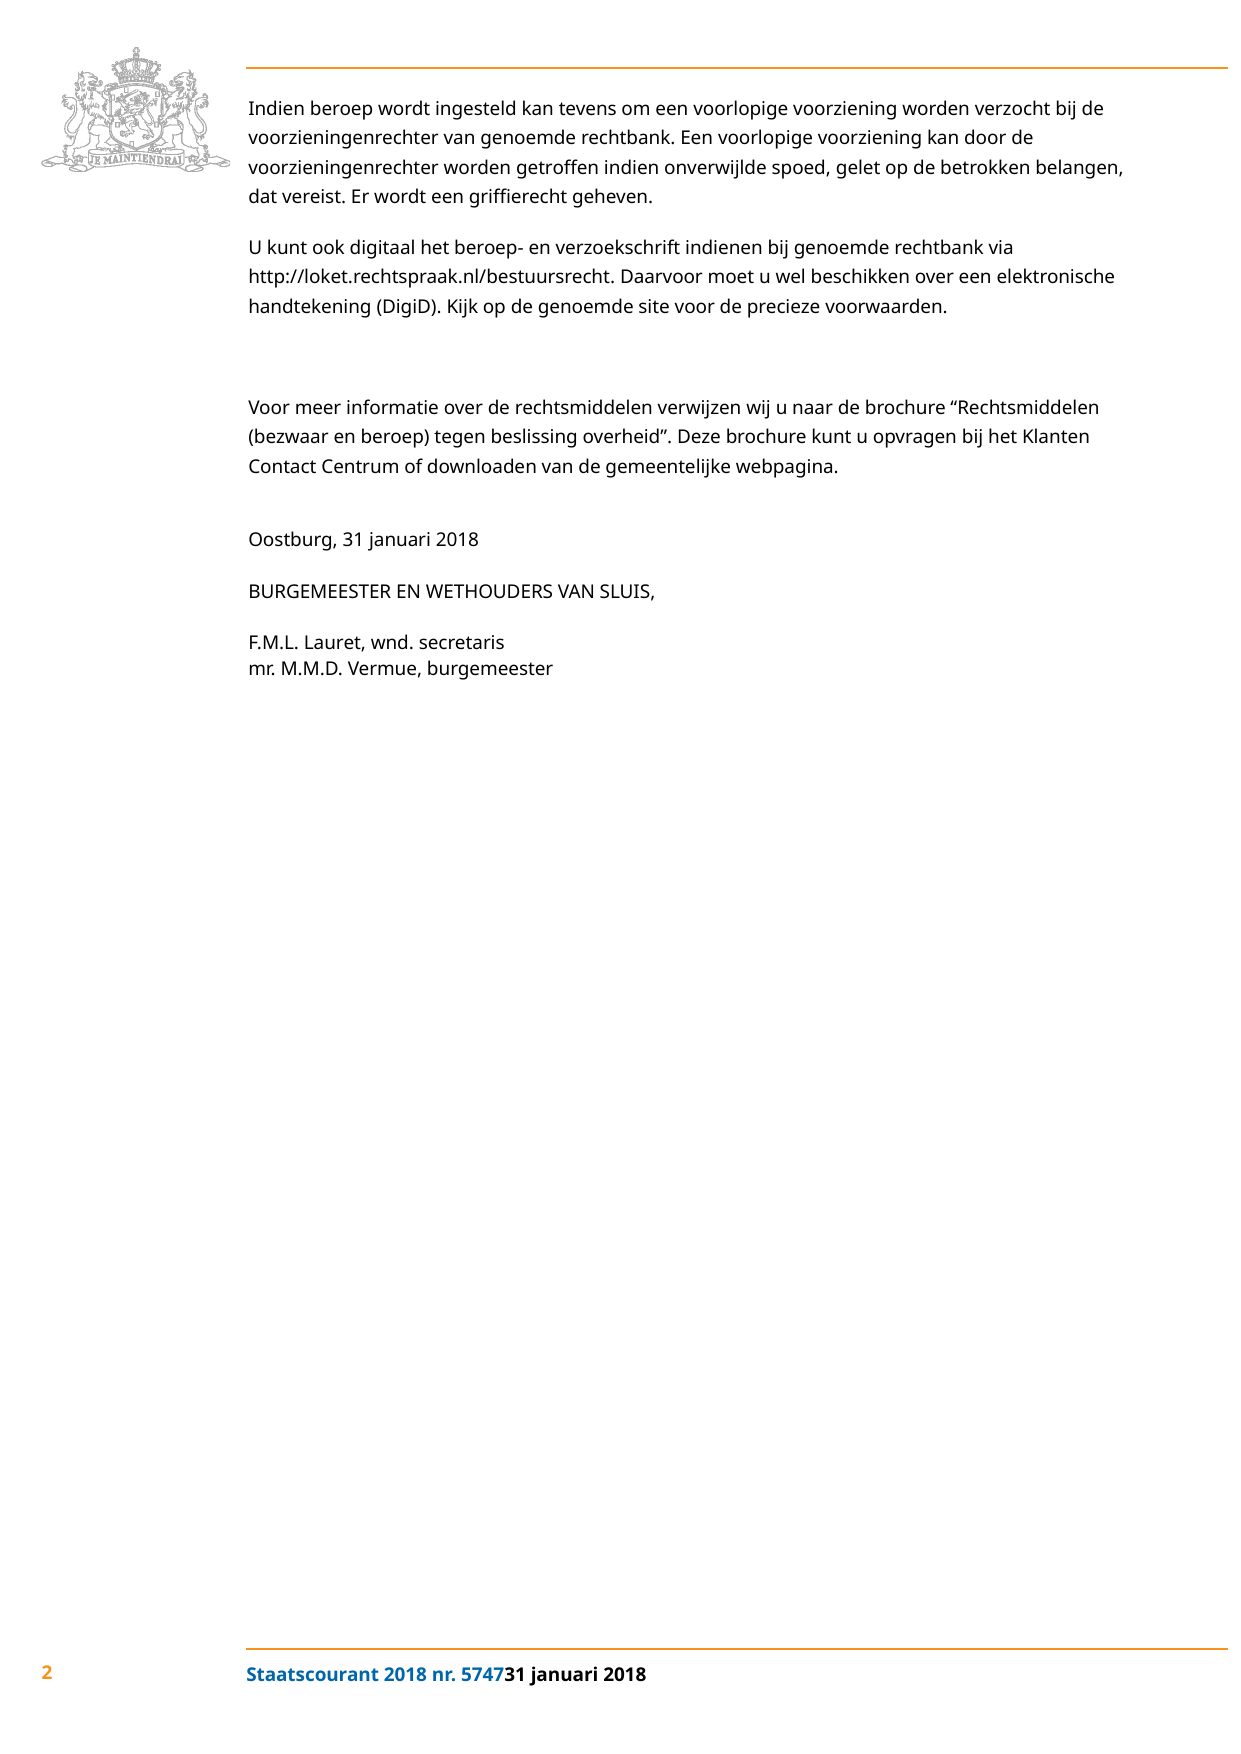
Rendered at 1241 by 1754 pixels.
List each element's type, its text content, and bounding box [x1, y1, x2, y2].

text BURGEMEESTER EN WETHOUDERS VAN SLUIS, [248, 578, 1152, 604]
picture [41, 47, 231, 172]
text Indien beroep wordt ingesteld kan tevens om een voorlopige voorziening worden verzocht bij de voorzieningenrechter van genoemde rechtbank. Een voorlopige voorziening kan door de voorzieningenrechter worden getroffen indien onverwijlde spoed, gelet op de betrokken belangen, dat vereist. Er wordt een griffierecht geheven. [248, 95, 1152, 209]
text Voor meer informatie over de rechtsmiddelen verwijzen wij u naar de brochure “Rechtsmiddelen (bezwaar en beroep) tegen beslissing overheid”. Deze brochure kunt u opvragen bij het Klanten Contact Centrum of downloaden van de gemeentelijke webpagina. [248, 394, 1152, 479]
text U kunt ook digitaal het beroep- en verzoekschrift indienen bij genoemde rechtbank via http://loket.rechtspraak.nl/bestuursrecht. Daarvoor moet u wel beschikken over een elektronische handtekening (DigiD). Kijk op de genoemde site voor de precieze voorwaarden. [248, 234, 1152, 319]
text mr. M.M.D. Vermue, burgemeester [248, 655, 1152, 681]
text F.M.L. Lauret, wnd. secretaris [248, 629, 1152, 655]
text Oostburg, 31 januari 2018 [248, 527, 1152, 552]
